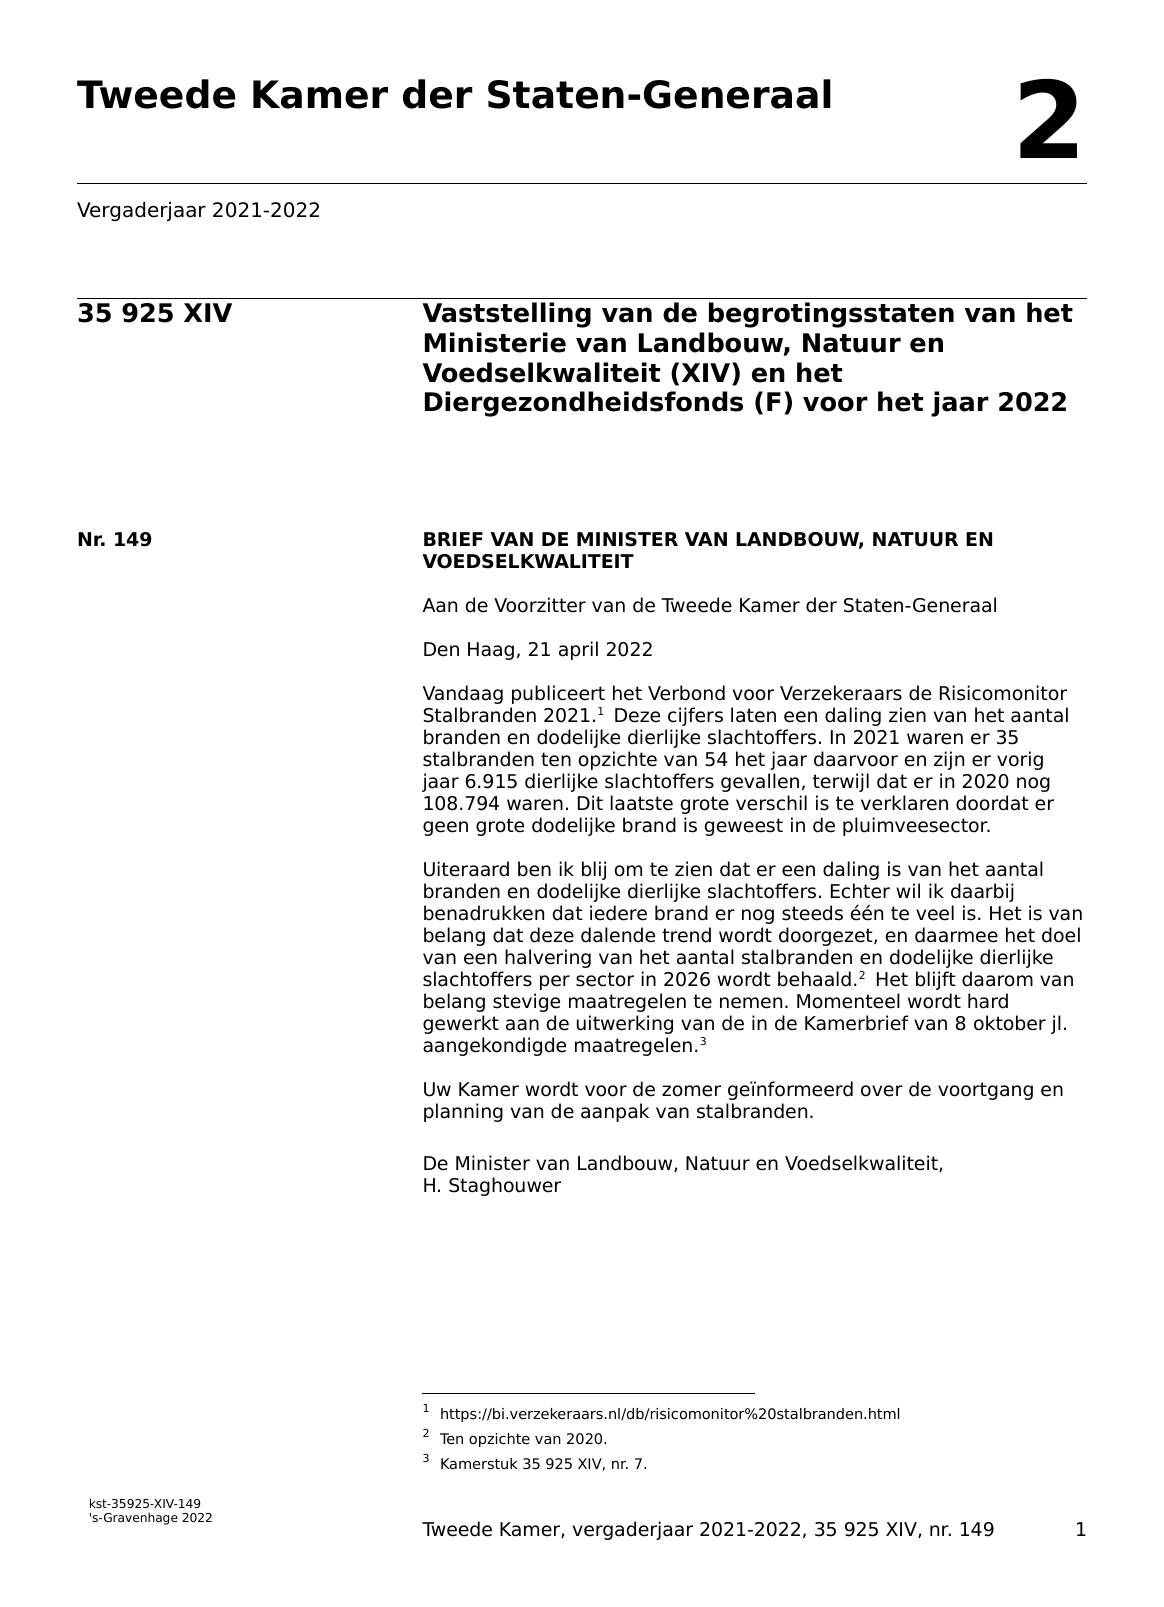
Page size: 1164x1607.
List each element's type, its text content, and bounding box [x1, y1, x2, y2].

text Kamerstuk 35 925 XIV, nr. 7. [422, 1452, 1087, 1474]
table_header 2 [886, 59, 1087, 183]
table_header Tweede Kamer der Staten-Generaal [77, 59, 886, 183]
subtitle 35 925 XIV Vaststelling van de begrotingsstaten van het Ministerie van Landbouw, Natuur en Voedselkwaliteit (XIV) en het Diergezondheidsfonds (F) voor het jaar 2022 [77, 299, 1087, 418]
text Uiteraard ben ik blij om te zien dat er een daling is van het aantal branden en dodelijke dierlijke slachtoffers. Echter wil ik daarbij benadrukken dat iedere brand er nog steeds één te veel is. Het is van belang dat deze dalende trend wordt doorgezet, en daarmee het doel van een halvering van het aantal stalbranden en dodelijke dierlijke slachtoffers per sector in 2026 wordt behaald. Het blijft daarom van belang stevige maatregelen te nemen. Momenteel wordt hard gewerkt aan de uitwerking van de in de Kamerbrief van 8 oktober jl. aangekondigde maatregelen. [422, 859, 1087, 1057]
text 's-Gravenhage 2022 [88, 1511, 323, 1525]
text Den Haag, 21 april 2022 [422, 639, 1087, 661]
table_cell Vergaderjaar 2021-2022 [77, 184, 1087, 298]
text Aan de Voorzitter van de Tweede Kamer der Staten-Generaal [422, 595, 1087, 617]
text Vandaag publiceert het Verbond voor Verzekeraars de Risicomonitor Stalbranden 2021. Deze cijfers laten een daling zien van het aantal branden en dodelijke dierlijke slachtoffers. In 2021 waren er 35 stalbranden ten opzichte van 54 het jaar daarvoor en zijn er vorig jaar 6.915 dierlijke slachtoffers gevallen, terwijl dat er in 2020 nog 108.794 waren. Dit laatste grote verschil is te verklaren doordat er geen grote dodelijke brand is geweest in de pluimveesector. [422, 683, 1087, 837]
text https://bi.verzekeraars.nl/db/risicomonitor%20stalbranden.html [422, 1402, 1087, 1424]
text kst-35925-XIV-149 [88, 1497, 323, 1511]
text Uw Kamer wordt voor de zomer geïnformeerd over de voortgang en planning van de aanpak van stalbranden. [422, 1079, 1087, 1123]
text Ten opzichte van 2020. [422, 1427, 1087, 1449]
subtitle Nr. 149 BRIEF VAN DE MINISTER VAN LANDBOUW, NATUUR EN VOEDSELKWALITEIT [77, 529, 1087, 573]
text De Minister van Landbouw, Natuur en Voedselkwaliteit, H. Staghouwer [422, 1153, 1087, 1197]
